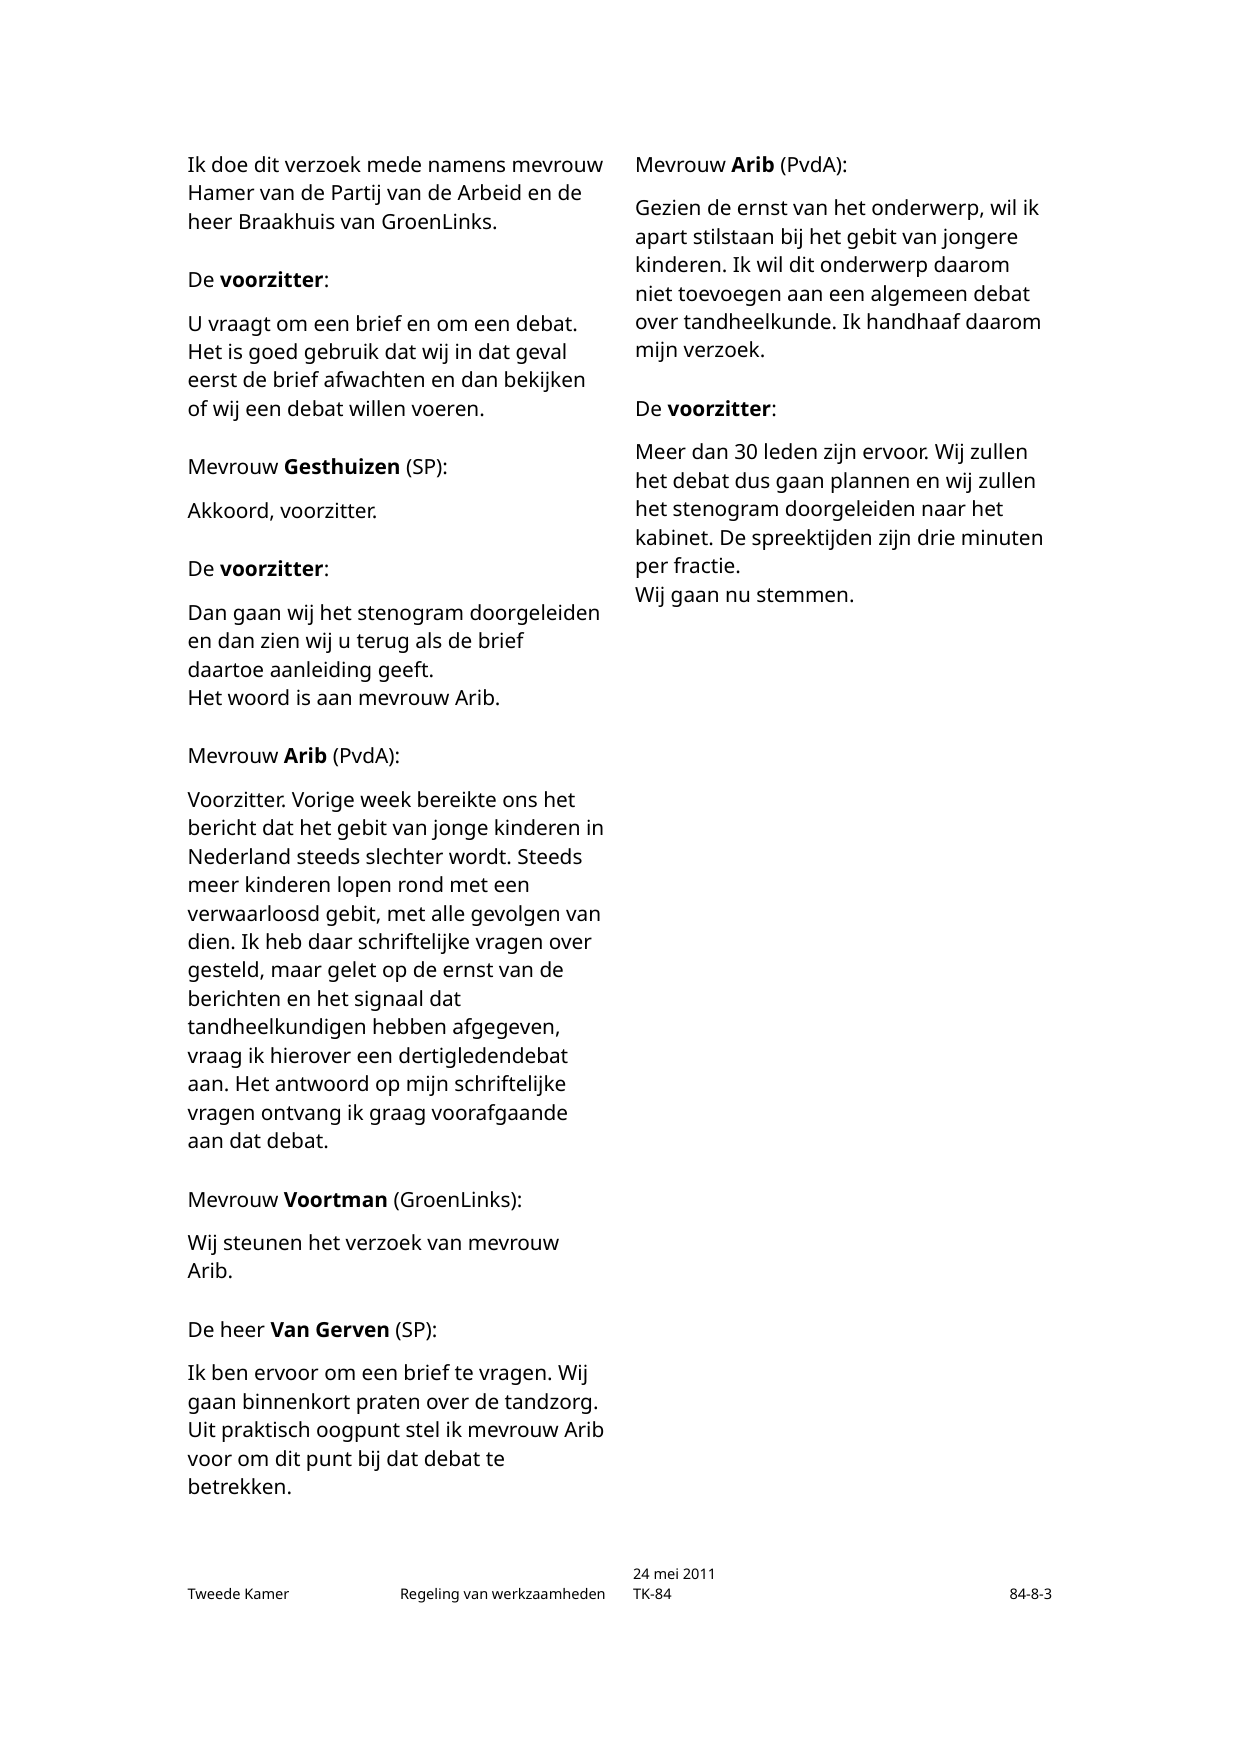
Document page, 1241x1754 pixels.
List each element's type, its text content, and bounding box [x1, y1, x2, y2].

text De voorzitter: [635, 394, 1053, 422]
text Mevrouw Voortman (GroenLinks): [187, 1185, 605, 1213]
text Mevrouw Arib (PvdA): [187, 742, 605, 770]
text Dan gaan wij het stenogram doorgeleiden en dan zien wij u terug als de brief daartoe aanleiding geeft. [187, 598, 605, 683]
text Akkoord, voorzitter. [187, 496, 605, 524]
text Gezien de ernst van het onderwerp, wil ik apart stilstaan bij het gebit van jongere kinderen. Ik wil dit onderwerp daarom niet toevoegen aan een algemeen debat over tandheelkunde. Ik handhaaf daarom mijn verzoek. [635, 193, 1053, 364]
text Mevrouw Gesthuizen (SP): [187, 452, 605, 481]
text Voorzitter. Vorige week bereikte ons het bericht dat het gebit van jonge kinderen in Nederland steeds slechter wordt. Steeds meer kinderen lopen rond met een verwaarloosd gebit, met alle gevolgen van dien. Ik heb daar schriftelijke vragen over gesteld, maar gelet op de ernst van de berichten en het signaal dat tandheelkundigen hebben afgegeven, vraag ik hierover een dertigledendebat aan. Het antwoord op mijn schriftelijke vragen ontvang ik graag voorafgaande aan dat debat. [187, 785, 605, 1155]
text U vraagt om een brief en om een debat. Het is goed gebruik dat wij in dat geval eerst de brief afwachten en dan bekijken of wij een debat willen voeren. [187, 309, 605, 422]
text De voorzitter: [187, 554, 605, 583]
text De heer Van Gerven (SP): [187, 1315, 605, 1343]
text De voorzitter: [187, 265, 605, 294]
text Het woord is aan mevrouw Arib. [187, 683, 605, 712]
text Wij steunen het verzoek van mevrouw Arib. [187, 1228, 605, 1285]
text Ik ben ervoor om een brief te vragen. Wij gaan binnenkort praten over de tandzorg. Uit praktisch oogpunt stel ik mevrouw Arib voor om dit punt bij dat debat te betrekken. [187, 1358, 605, 1501]
text Meer dan 30 leden zijn ervoor. Wij zullen het debat dus gaan plannen en wij zullen het stenogram doorgeleiden naar het kabinet. De spreektijden zijn drie minuten per fractie. [635, 437, 1053, 580]
text Ik doe dit verzoek mede namens mevrouw Hamer van de Partij van de Arbeid en de heer Braakhuis van GroenLinks. [187, 150, 605, 235]
text Mevrouw Arib (PvdA): [635, 150, 1053, 178]
text Wij gaan nu stemmen. [635, 580, 1053, 608]
